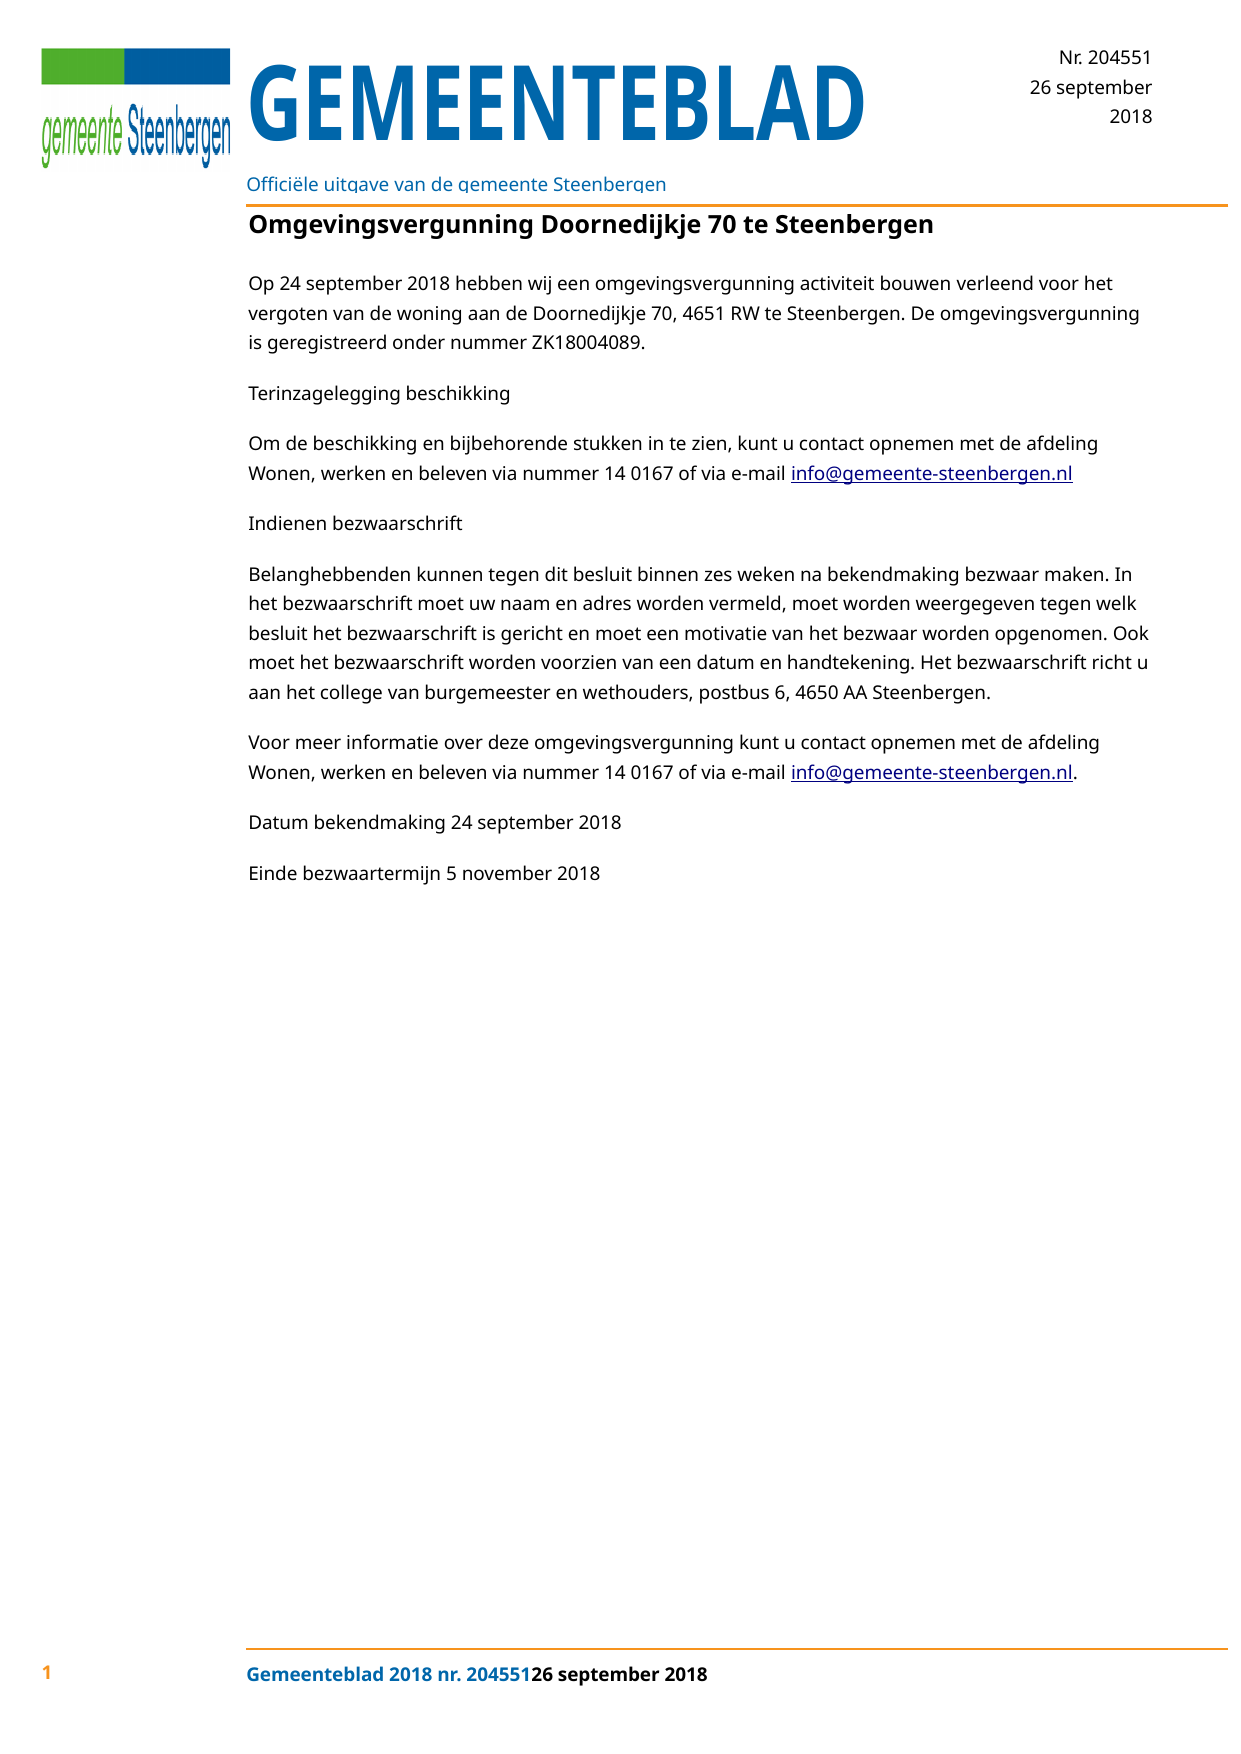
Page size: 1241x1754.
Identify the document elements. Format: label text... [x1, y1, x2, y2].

text Om de beschikking en bijbehorende stukken in te zien, kunt u contact opnemen met de afdeling Wonen, werken en beleven via nummer 14 0167 of via e-mail info@gemeente-steenbergen.nl [248, 430, 1152, 486]
text Datum bekendmaking 24 september 2018 [248, 809, 1152, 835]
text Belanghebbenden kunnen tegen dit besluit binnen zes weken na bekendmaking bezwaar maken. In het bezwaarschrift moet uw naam en adres worden vermeld, moet worden weergegeven tegen welk besluit het bezwaarschrift is gericht en moet een motivatie van het bezwaar worden opgenomen. Ook moet het bezwaarschrift worden voorzien van een datum en handtekening. Het bezwaarschrift richt u aan het college van burgemeester en wethouders, postbus 6, 4650 AA Steenbergen. [248, 561, 1152, 705]
text Terinzagelegging beschikking [248, 380, 1152, 406]
text Voor meer informatie over deze omgevingsvergunning kunt u contact opnemen met de afdeling Wonen, werken en beleven via nummer 14 0167 of via e-mail info@gemeente-steenbergen.nl. [248, 729, 1152, 785]
text Omgevingsvergunning Doornedijkje 70 te Steenbergen [248, 207, 1152, 241]
text Op 24 september 2018 hebben wij een omgevingsvergunning activiteit bouwen verleend voor het vergoten van de woning aan de Doornedijkje 70, 4651 RW te Steenbergen. De omgevingsvergunning is geregistreerd onder nummer ZK18004089. [248, 270, 1152, 355]
text Indienen bezwaarschrift [248, 510, 1152, 536]
picture [41, 47, 231, 172]
text Einde bezwaartermijn 5 november 2018 [248, 860, 1152, 886]
